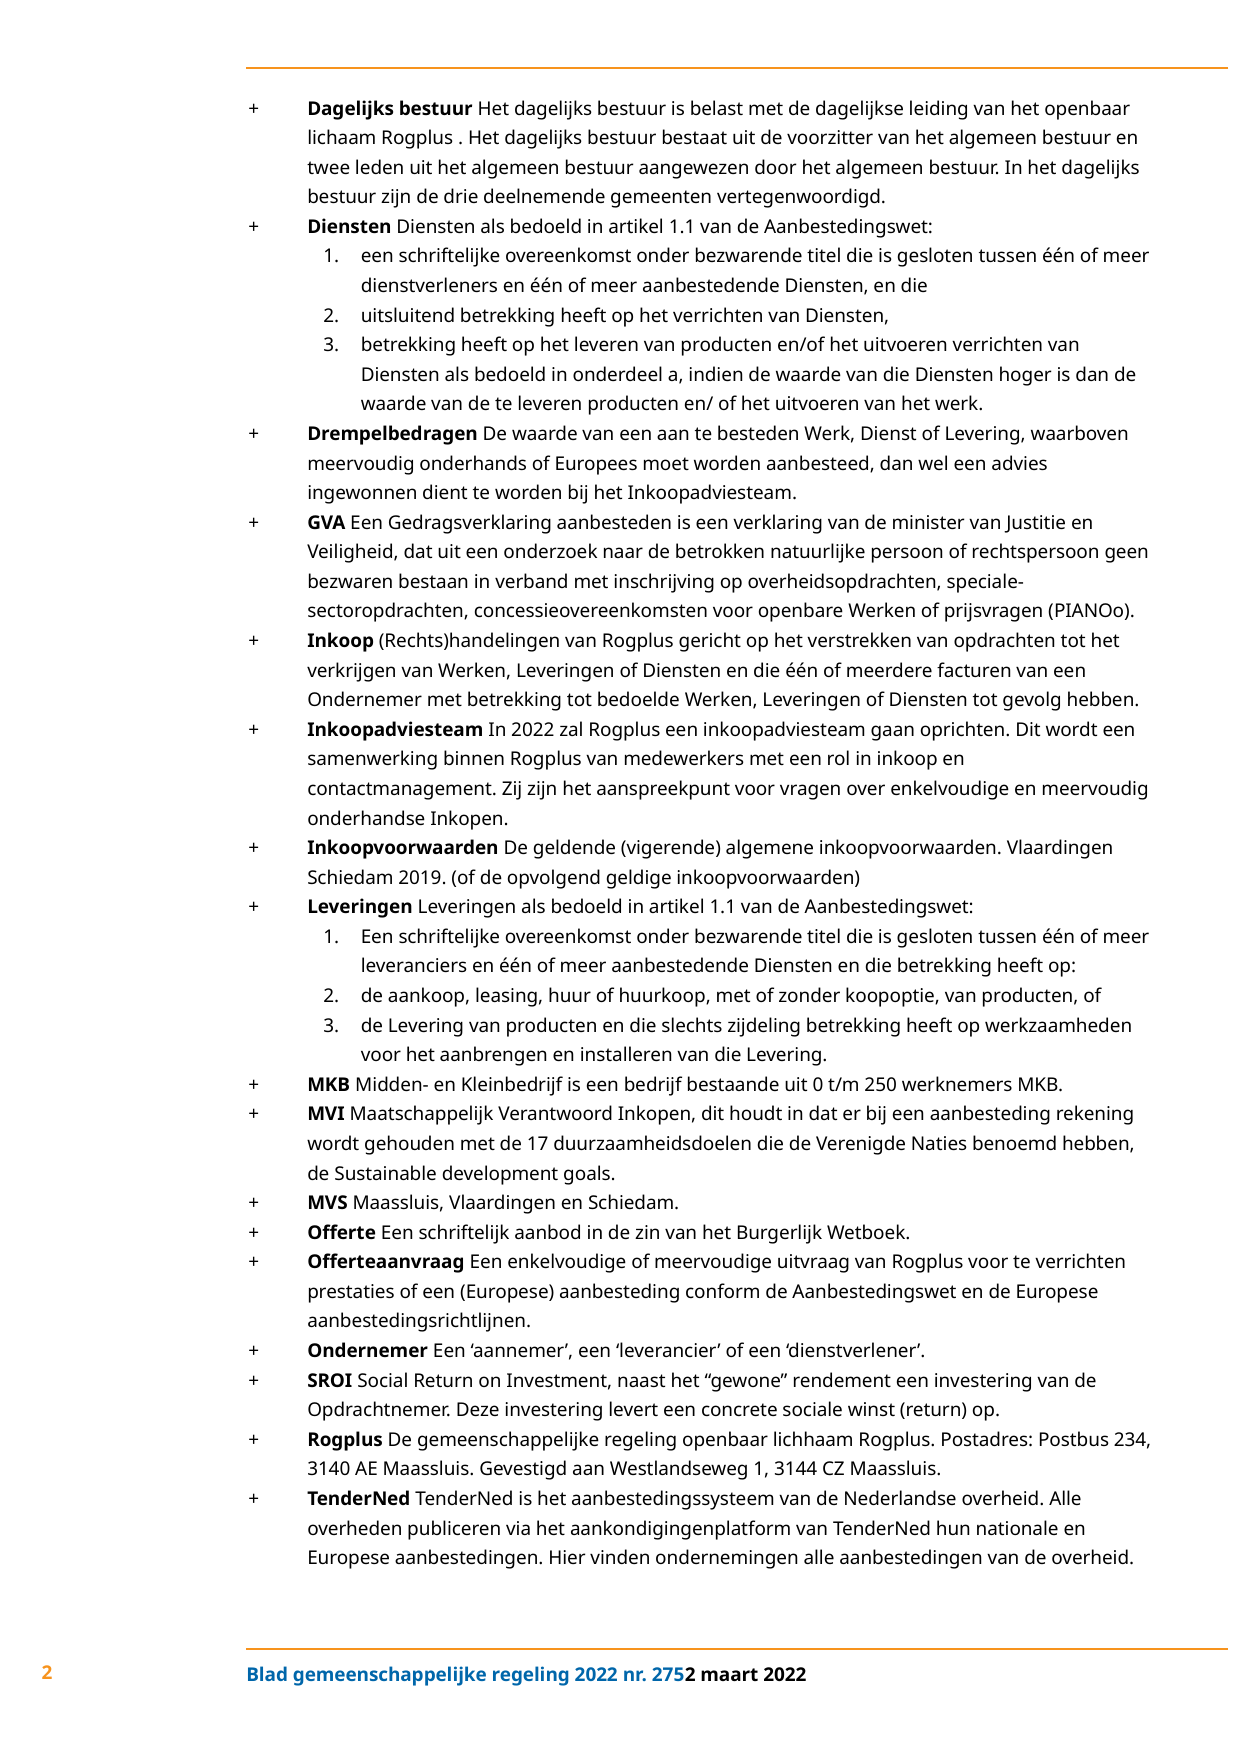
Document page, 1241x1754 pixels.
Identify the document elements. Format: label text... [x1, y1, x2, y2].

list SROI Social Return on Investment, naast het “gewone” rendement een investering van de Opdrachtnemer. Deze investering levert een concrete sociale winst (return) op. [248, 1367, 1152, 1422]
picture [41, 47, 231, 172]
list Ondernemer Een ‘aannemer’, een ‘leverancier’ of een ‘dienstverlener’. [248, 1337, 1152, 1363]
list Drempelbedragen De waarde van een aan te besteden Werk, Dienst of Levering, waarboven meervoudig onderhands of Europees moet worden aanbesteed, dan wel een advies ingewonnen dient te worden bij het Inkoopadviesteam. [248, 420, 1152, 505]
list Inkoop (Rechts)handelingen van Rogplus gericht op het verstrekken van opdrachten tot het verkrijgen van Werken, Leveringen of Diensten en die één of meerdere facturen van een Ondernemer met betrekking tot bedoelde Werken, Leveringen of Diensten tot gevolg hebben. [248, 627, 1152, 712]
list een schriftelijke overeenkomst onder bezwarende titel die is gesloten tussen één of meer dienstverleners en één of meer aanbestedende Diensten, en die [323, 243, 1152, 298]
list de aankoop, leasing, huur of huurkoop, met of zonder koopoptie, van producten, of [323, 982, 1152, 1008]
list Dagelijks bestuur Het dagelijks bestuur is belast met de dagelijkse leiding van het openbaar lichaam Rogplus . Het dagelijks bestuur bestaat uit de voorzitter van het algemeen bestuur en twee leden uit het algemeen bestuur aangewezen door het algemeen bestuur. In het dagelijks bestuur zijn de drie deelnemende gemeenten vertegenwoordigd. [248, 95, 1152, 209]
list Leveringen Leveringen als bedoeld in artikel 1.1 van de Aanbestedingswet: [248, 893, 1152, 919]
list Offerte Een schriftelijk aanbod in de zin van het Burgerlijk Wetboek. [248, 1219, 1152, 1245]
list de Levering van producten en die slechts zijdeling betrekking heeft op werkzaamheden voor het aanbrengen en installeren van die Levering. [323, 1012, 1152, 1067]
list MKB Midden- en Kleinbedrijf is een bedrijf bestaande uit 0 t/m 250 werknemers MKB. [248, 1071, 1152, 1097]
list Inkoopadviesteam In 2022 zal Rogplus een inkoopadviesteam gaan oprichten. Dit wordt een samenwerking binnen Rogplus van medewerkers met een rol in inkoop en contactmanagement. Zij zijn het aanspreekpunt voor vragen over enkelvoudige en meervoudig onderhandse Inkopen. [248, 716, 1152, 831]
list MVS Maassluis, Vlaardingen en Schiedam. [248, 1189, 1152, 1215]
list Inkoopvoorwaarden De geldende (vigerende) algemene inkoopvoorwaarden. Vlaardingen Schiedam 2019. (of de opvolgend geldige inkoopvoorwaarden) [248, 834, 1152, 890]
list TenderNed TenderNed is het aanbestedingssysteem van de Nederlandse overheid. Alle overheden publiceren via het aankondigingenplatform van TenderNed hun nationale en Europese aanbestedingen. Hier vinden ondernemingen alle aanbestedingen van de overheid. [248, 1485, 1152, 1570]
list Een schriftelijke overeenkomst onder bezwarende titel die is gesloten tussen één of meer leveranciers en één of meer aanbestedende Diensten en die betrekking heeft op: [323, 923, 1152, 978]
list GVA Een Gedragsverklaring aanbesteden is een verklaring van de minister van Justitie en Veiligheid, dat uit een onderzoek naar de betrokken natuurlijke persoon of rechtspersoon geen bezwaren bestaan in verband met inschrijving op overheidsopdrachten, speciale-sectoropdrachten, concessieovereenkomsten voor openbare Werken of prijsvragen (PIANOo). [248, 509, 1152, 623]
list MVI Maatschappelijk Verantwoord Inkopen, dit houdt in dat er bij een aanbesteding rekening wordt gehouden met de 17 duurzaamheidsdoelen die de Verenigde Naties benoemd hebben, de Sustainable development goals. [248, 1101, 1152, 1186]
list Offerteaanvraag Een enkelvoudige of meervoudige uitvraag van Rogplus voor te verrichten prestaties of een (Europese) aanbesteding conform de Aanbestedingswet en de Europese aanbestedingsrichtlijnen. [248, 1248, 1152, 1333]
list uitsluitend betrekking heeft op het verrichten van Diensten, [323, 302, 1152, 328]
list betrekking heeft op het leveren van producten en/of het uitvoeren verrichten van Diensten als bedoeld in onderdeel a, indien de waarde van die Diensten hoger is dan de waarde van de te leveren producten en/ of het uitvoeren van het werk. [323, 331, 1152, 416]
list Diensten Diensten als bedoeld in artikel 1.1 van de Aanbestedingswet: [248, 213, 1152, 239]
list Rogplus De gemeenschappelijke regeling openbaar lichhaam Rogplus. Postadres: Postbus 234, 3140 AE Maassluis. Gevestigd aan Westlandseweg 1, 3144 CZ Maassluis. [248, 1426, 1152, 1481]
